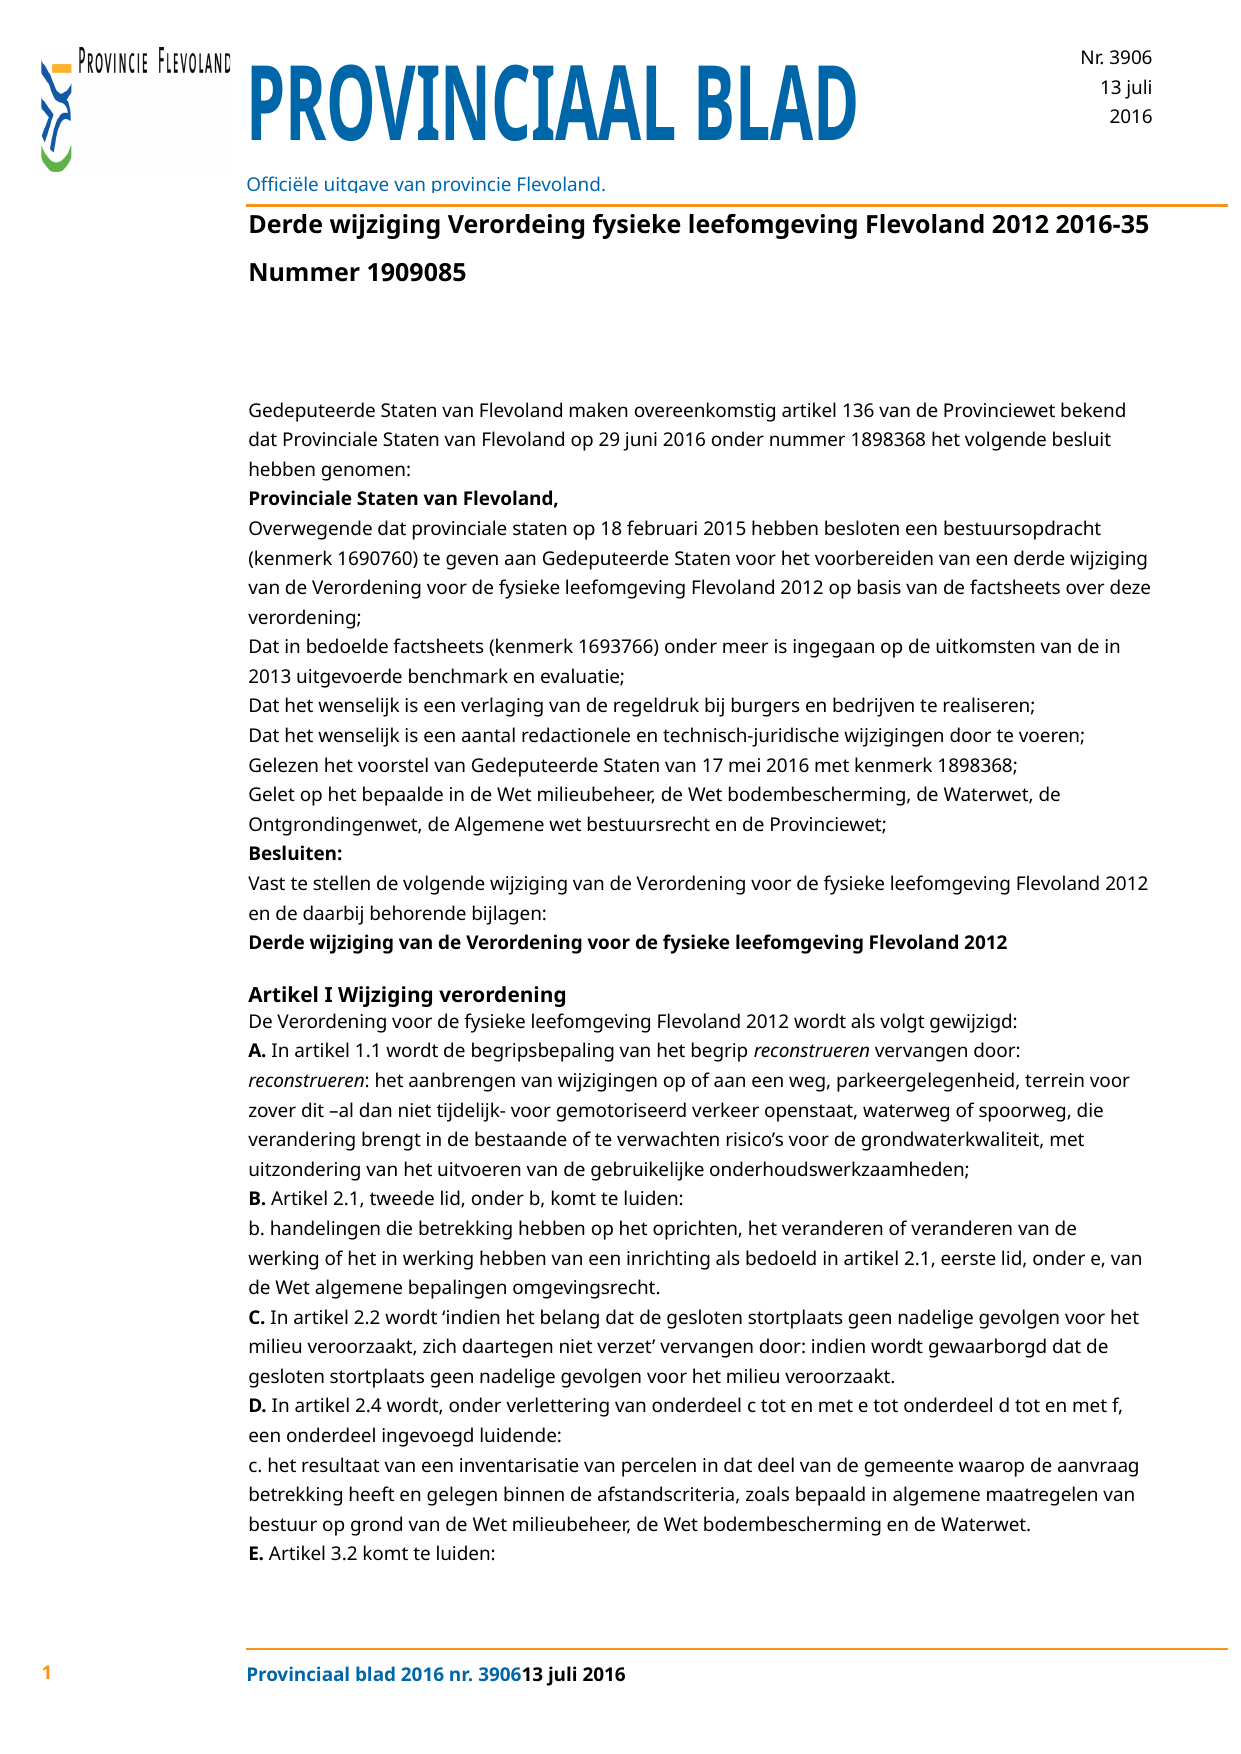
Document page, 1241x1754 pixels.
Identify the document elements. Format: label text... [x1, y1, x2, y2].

text Dat in bedoelde factsheets (kenmerk 1693766) onder meer is ingegaan op de uitkomsten van de in 2013 uitgevoerde benchmark en evaluatie; [248, 633, 1152, 689]
text Dat het wenselijk is een aantal redactionele en technisch-juridische wijzigingen door te voeren; [248, 722, 1152, 748]
text De Verordening voor de fysieke leefomgeving Flevoland 2012 wordt als volgt gewijzigd: [248, 1008, 1152, 1034]
text Gedeputeerde Staten van Flevoland maken overeenkomstig artikel 136 van de Provinciewet bekend dat Provinciale Staten van Flevoland op 29 juni 2016 onder nummer 1898368 het volgende besluit hebben genomen: [248, 397, 1152, 482]
text Overwegende dat provinciale staten op 18 februari 2015 hebben besloten een bestuursopdracht (kenmerk 1690760) te geven aan Gedeputeerde Staten voor het voorbereiden van een derde wijziging van de Verordening voor de fysieke leefomgeving Flevoland 2012 op basis van de factsheets over deze verordening; [248, 515, 1152, 629]
text Vast te stellen de volgende wijziging van de Verordening voor de fysieke leefomgeving Flevoland 2012 en de daarbij behorende bijlagen: [248, 870, 1152, 925]
text c. het resultaat van een inventarisatie van percelen in dat deel van de gemeente waarop de aanvraag betrekking heeft en gelegen binnen de afstandscriteria, zoals bepaald in algemene maatregelen van bestuur op grond van de Wet milieubeheer, de Wet bodembescherming en de Waterwet. [248, 1452, 1152, 1537]
text A. In artikel 1.1 wordt de begripsbepaling van het begrip reconstrueren vervangen door: [248, 1038, 1152, 1063]
text Gelet op het bepaalde in de Wet milieubeheer, de Wet bodembescherming, de Waterwet, de Ontgrondingenwet, de Algemene wet bestuursrecht en de Provinciewet; [248, 781, 1152, 837]
picture [41, 47, 231, 172]
text Derde wijziging van de Verordening voor de fysieke leefomgeving Flevoland 2012 [248, 929, 1152, 955]
text B. Artikel 2.1, tweede lid, onder b, komt te luiden: [248, 1186, 1152, 1211]
text Besluiten: [248, 841, 1152, 866]
text E. Artikel 3.2 komt te luiden: [248, 1541, 1152, 1566]
text Provinciale Staten van Flevoland, [248, 486, 1152, 511]
text Gelezen het voorstel van Gedeputeerde Staten van 17 mei 2016 met kenmerk 1898368; [248, 752, 1152, 777]
text Dat het wenselijk is een verlaging van de regeldruk bij burgers en bedrijven te realiseren; [248, 693, 1152, 718]
text b. handelingen die betrekking hebben op het oprichten, het veranderen of veranderen van de werking of het in werking hebben van een inrichting als bedoeld in artikel 2.1, eerste lid, onder e, van de Wet algemene bepalingen omgevingsrecht. [248, 1215, 1152, 1300]
text Derde wijziging Verordeing fysieke leefomgeving Flevoland 2012 2016-35 Nummer 1909085 [248, 207, 1152, 288]
text C. In artikel 2.2 wordt ‘indien het belang dat de gesloten stortplaats geen nadelige gevolgen voor het milieu veroorzaakt, zich daartegen niet verzet’ vervangen door: indien wordt gewaarborgd dat de gesloten stortplaats geen nadelige gevolgen voor het milieu veroorzaakt. [248, 1304, 1152, 1389]
text Artikel I Wijziging verordening [248, 980, 1152, 1008]
text reconstrueren: het aanbrengen van wijzigingen op of aan een weg, parkeergelegenheid, terrein voor zover dit –al dan niet tijdelijk- voor gemotoriseerd verkeer openstaat, waterweg of spoorweg, die verandering brengt in de bestaande of te verwachten risico’s voor de grondwaterkwaliteit, met uitzondering van het uitvoeren van de gebruikelijke onderhoudswerkzaamheden; [248, 1067, 1152, 1182]
text D. In artikel 2.4 wordt, onder verlettering van onderdeel c tot en met e tot onderdeel d tot en met f, een onderdeel ingevoegd luidende: [248, 1393, 1152, 1448]
